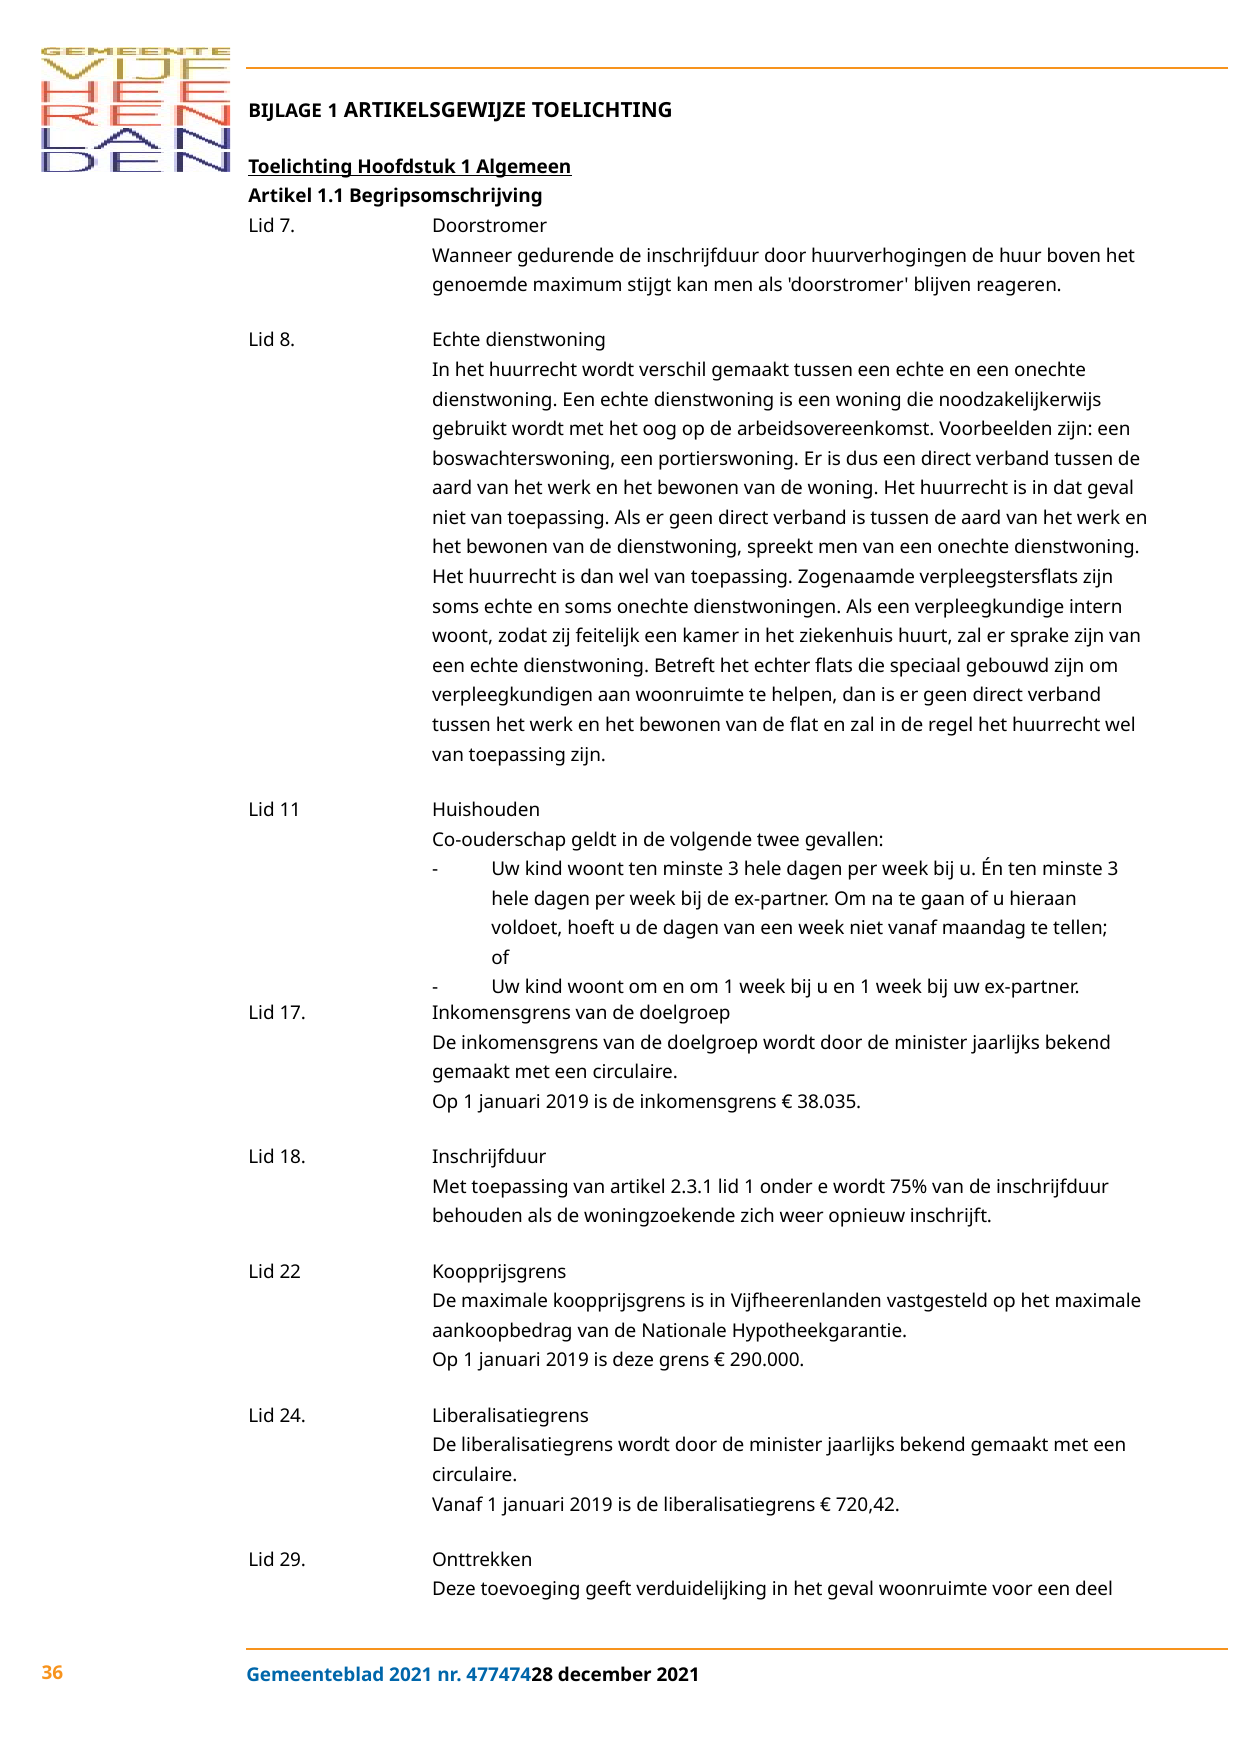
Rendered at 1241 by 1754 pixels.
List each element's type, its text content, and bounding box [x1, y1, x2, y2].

table_header Doorstromer Wanneer gedurende de inschrijfduur door huurverhogingen de huur boven het genoemde maximum stijgt kan men als 'doorstromer' blijven reageren. [432, 212, 1152, 327]
table_cell Huishouden Co-ouderschap geldt in de volgende twee gevallen: Uw kind woont ten minste 3 hele dagen per week bij u. Én ten minste 3 hele dagen per week bij de ex-partner. Om na te gaan of u hieraan voldoet, hoeft u de dagen van een week niet vanaf maandag te tellen; of Uw kind woont om en om 1 week bij u en 1 week bij uw ex-partner. [432, 796, 1152, 999]
table_cell Inschrijfduur Met toepassing van artikel 2.3.1 lid 1 onder e wordt 75% van de inschrijfduur behouden als de woningzoekende zich weer opnieuw inschrijft. [432, 1144, 1152, 1258]
table_cell Onttrekken Deze toevoeging geeft verduidelijking in het geval woonruimte voor een deel [432, 1546, 1152, 1601]
table_cell Lid 11 [248, 796, 432, 999]
table_cell Lid 29. [248, 1546, 432, 1601]
table_cell Liberalisatiegrens De liberalisatiegrens wordt door de minister jaarlijks bekend gemaakt met een circulaire. Vanaf 1 januari 2019 is de liberalisatiegrens € 720,42. [432, 1402, 1152, 1546]
table_cell Lid 8. [248, 327, 432, 796]
table_cell Lid 22 [248, 1258, 432, 1402]
table_cell Koopprijsgrens De maximale koopprijsgrens is in Vijfheerenlanden vastgesteld op het maximale aankoopbedrag van de Nationale Hypotheekgarantie. Op 1 januari 2019 is deze grens € 290.000. [432, 1258, 1152, 1402]
text Toelichting Hoofdstuk 1 Algemeen [248, 153, 1152, 179]
table_cell Lid 24. [248, 1402, 432, 1546]
text BIJLAGE 1 ARTIKELSGEWIJZE TOELICHTING [248, 95, 1152, 123]
picture [41, 47, 231, 172]
table_cell Lid 17. [248, 999, 432, 1143]
text Artikel 1.1 Begripsomschrijving [248, 182, 1152, 208]
table_cell Echte dienstwoning In het huurrecht wordt verschil gemaakt tussen een echte en een onechte dienstwoning. Een echte dienstwoning is een woning die noodzakelijkerwijs gebruikt wordt met het oog op de arbeidsovereenkomst. Voorbeelden zijn: een boswachterswoning, een portierswoning. Er is dus een direct verband tussen de aard van het werk en het bewonen van de woning. Het huurrecht is in dat geval niet van toepassing. Als er geen direct verband is tussen de aard van het werk en het bewonen van de dienstwoning, spreekt men van een onechte dienstwoning. Het huurrecht is dan wel van toepassing. Zogenaamde verpleegstersflats zijn soms echte en soms onechte dienstwoningen. Als een verpleegkundige intern woont, zodat zij feitelijk een kamer in het ziekenhuis huurt, zal er sprake zijn van een echte dienstwoning. Betreft het echter flats die speciaal gebouwd zijn om verpleegkundigen aan woonruimte te helpen, dan is er geen direct verband tussen het werk en het bewonen van de flat en zal in de regel het huurrecht wel van toepassing zijn. [432, 327, 1152, 796]
table_cell Inkomensgrens van de doelgroep De inkomensgrens van de doelgroep wordt door de minister jaarlijks bekend gemaakt met een circulaire. Op 1 januari 2019 is de inkomensgrens € 38.035. [432, 999, 1152, 1143]
table_header Lid 7. [248, 212, 432, 327]
table_cell Lid 18. [248, 1144, 432, 1258]
